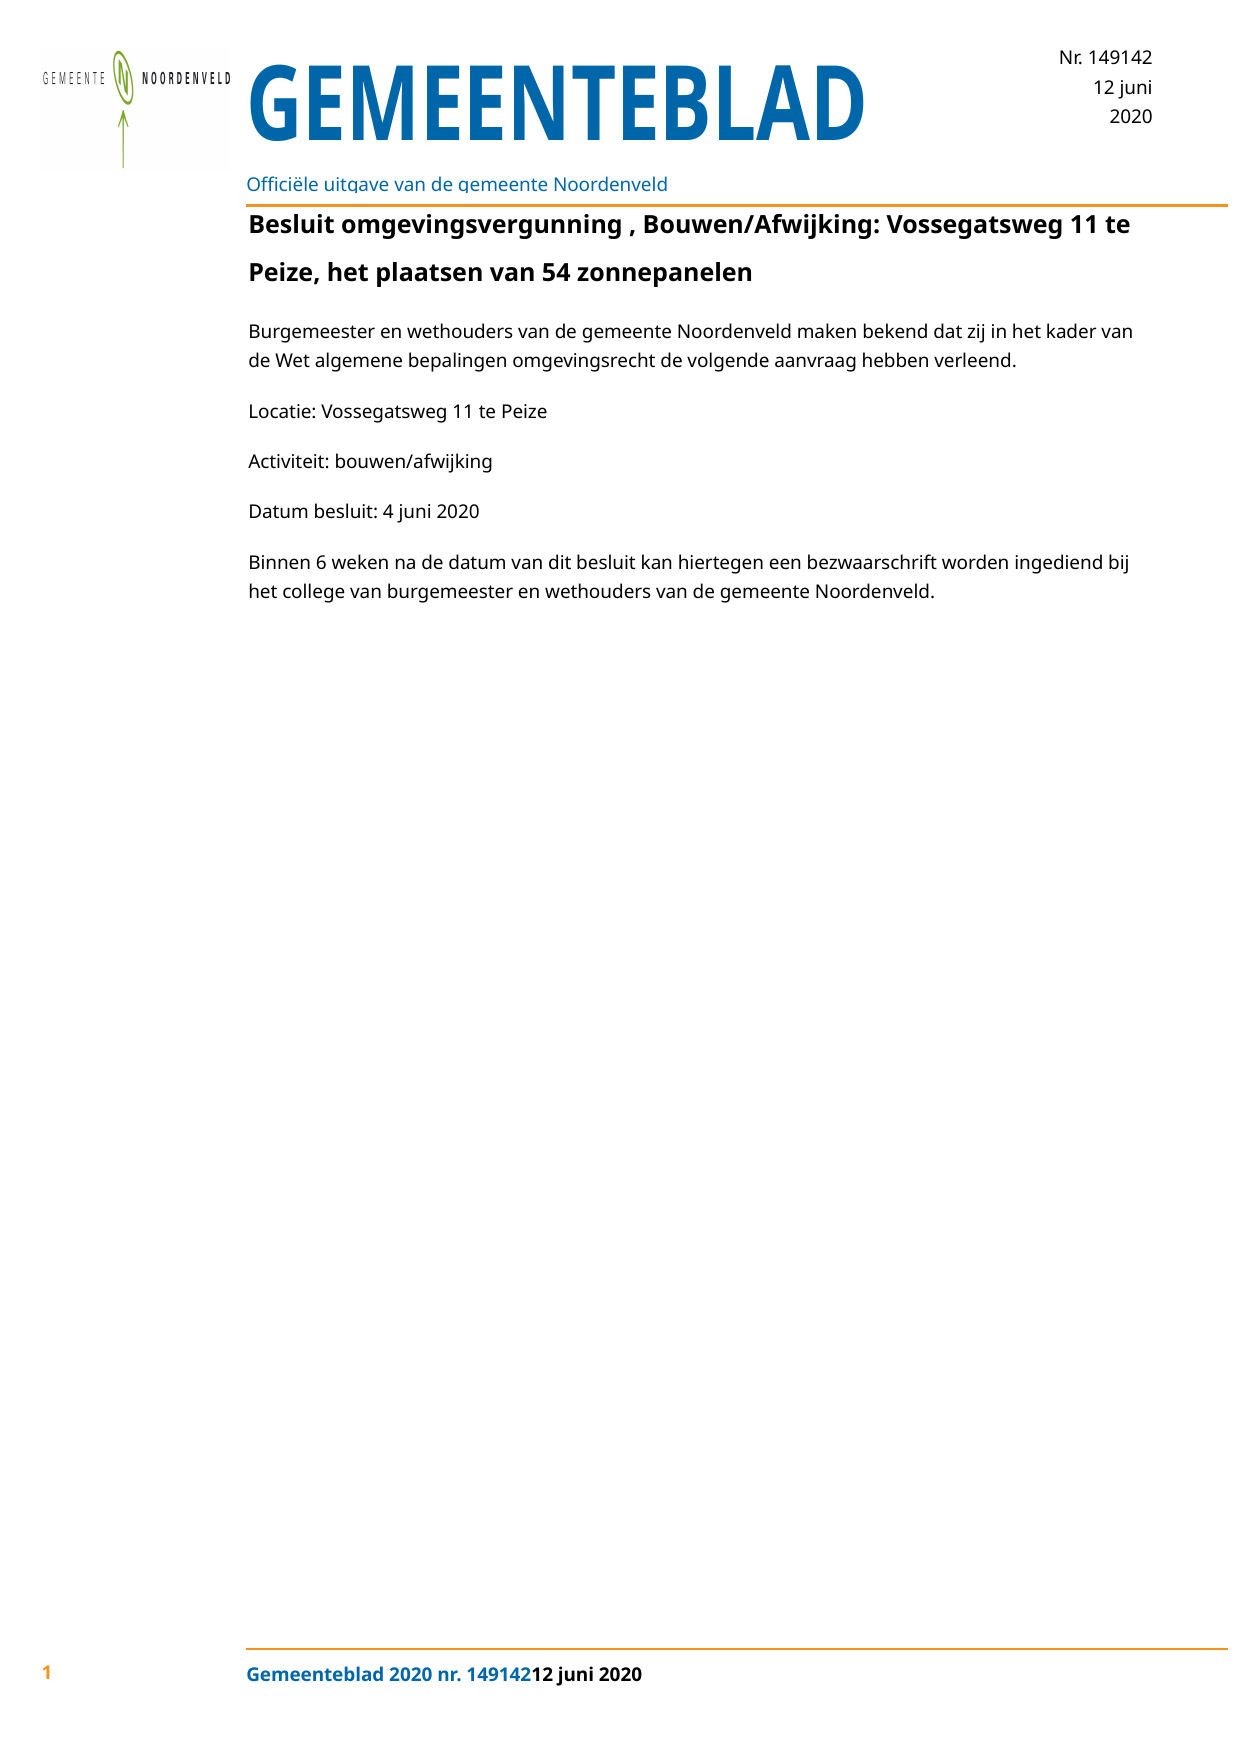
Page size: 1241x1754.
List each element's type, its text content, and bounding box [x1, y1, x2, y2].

text Activiteit: bouwen/afwijking [248, 448, 1152, 474]
picture [41, 47, 231, 172]
text Locatie: Vossegatsweg 11 te Peize [248, 398, 1152, 424]
text Burgemeester en wethouders van de gemeente Noordenveld maken bekend dat zij in het kader van de Wet algemene bepalingen omgevingsrecht de volgende aanvraag hebben verleend. [248, 318, 1152, 373]
text Besluit omgevingsvergunning , Bouwen/Afwijking: Vossegatsweg 11 te Peize, het plaatsen van 54 zonnepanelen [248, 207, 1152, 288]
text Datum besluit: 4 juni 2020 [248, 499, 1152, 524]
text Binnen 6 weken na de datum van dit besluit kan hiertegen een bezwaarschrift worden ingediend bij het college van burgemeester en wethouders van de gemeente Noordenveld. [248, 549, 1152, 604]
